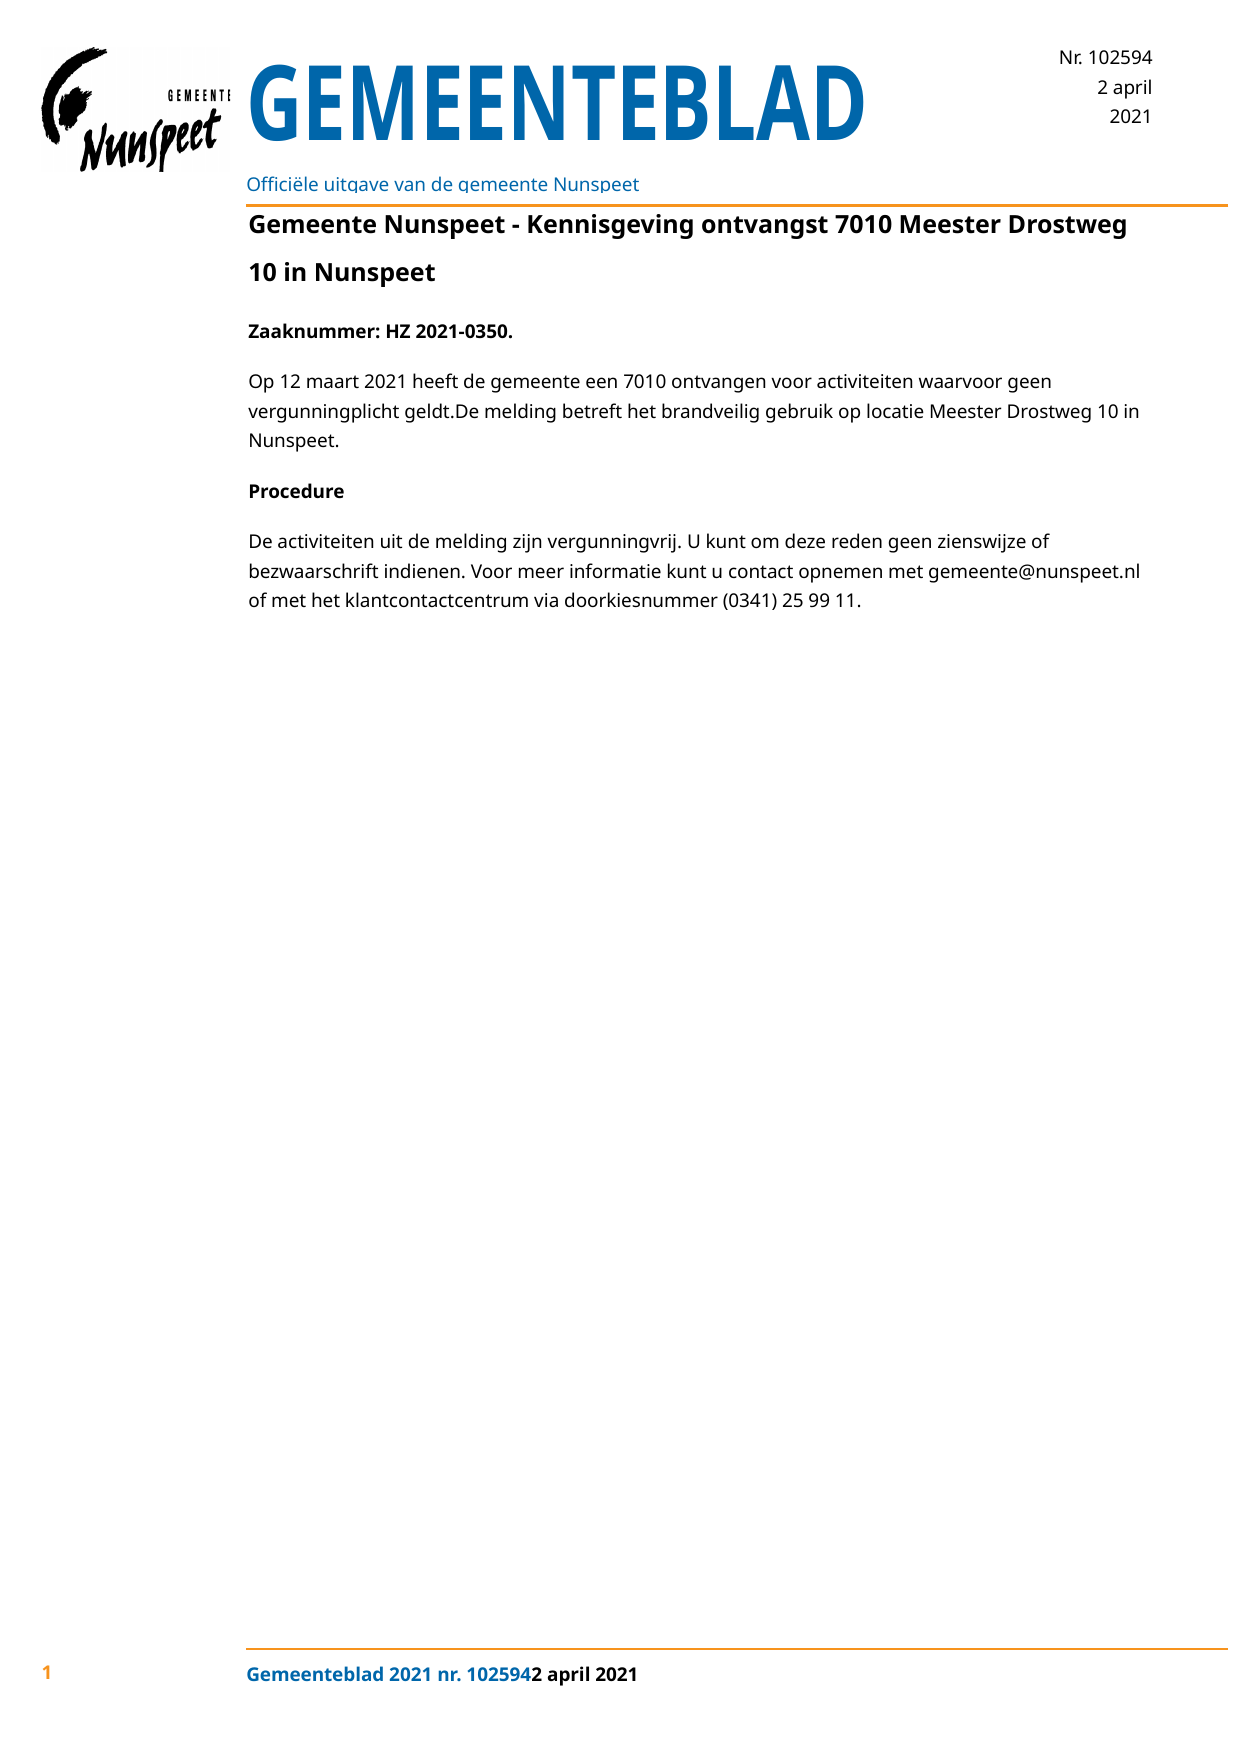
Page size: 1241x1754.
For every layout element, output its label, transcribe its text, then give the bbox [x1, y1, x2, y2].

text De activiteiten uit de melding zijn vergunningvrij. U kunt om deze reden geen zienswijze of bezwaarschrift indienen. Voor meer informatie kunt u contact opnemen met gemeente@nunspeet.nl of met het klantcontactcentrum via doorkiesnummer (0341) 25 99 11. [248, 528, 1152, 613]
text Zaaknummer: HZ 2021-0350. [248, 318, 1152, 344]
text Procedure [248, 478, 1152, 504]
picture [41, 47, 231, 172]
text Op 12 maart 2021 heeft de gemeente een 7010 ontvangen voor activiteiten waarvoor geen vergunningplicht geldt.De melding betreft het brandveilig gebruik op locatie Meester Drostweg 10 in Nunspeet. [248, 368, 1152, 453]
text Gemeente Nunspeet - Kennisgeving ontvangst 7010 Meester Drostweg 10 in Nunspeet [248, 207, 1152, 288]
